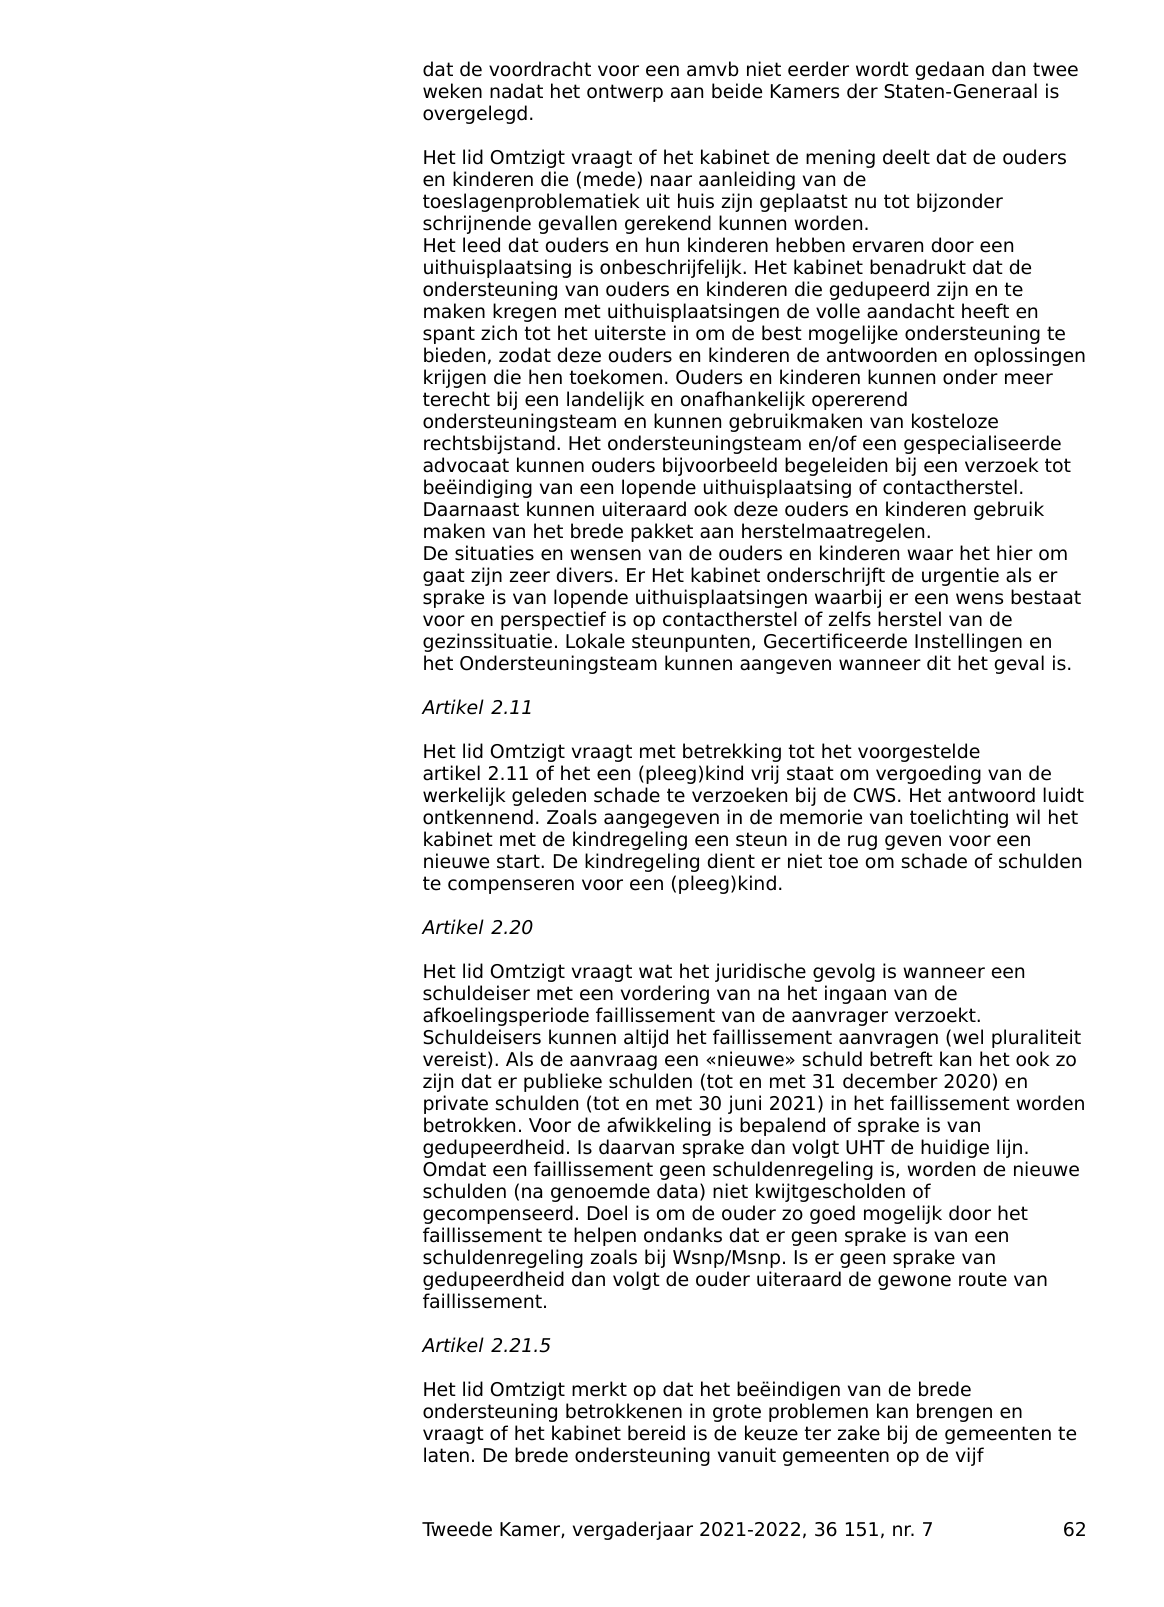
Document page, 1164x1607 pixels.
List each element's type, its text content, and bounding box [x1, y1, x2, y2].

text dat de voordracht voor een amvb niet eerder wordt gedaan dan twee weken nadat het ontwerp aan beide Kamers der Staten-Generaal is overgelegd. [422, 59, 1087, 125]
text Het lid Omtzigt vraagt wat het juridische gevolg is wanneer een schuldeiser met een vordering van na het ingaan van de afkoelingsperiode faillissement van de aanvrager verzoekt. Schuldeisers kunnen altijd het faillissement aanvragen (wel pluraliteit vereist). Als de aanvraag een «nieuwe» schuld betreft kan het ook zo zijn dat er publieke schulden (tot en met 31 december 2020) en private schulden (tot en met 30 juni 2021) in het faillissement worden betrokken. Voor de afwikkeling is bepalend of sprake is van gedupeerdheid. Is daarvan sprake dan volgt UHT de huidige lijn. Omdat een faillissement geen schuldenregeling is, worden de nieuwe schulden (na genoemde data) niet kwijtgescholden of gecompenseerd. Doel is om de ouder zo goed mogelijk door het faillissement te helpen ondanks dat er geen sprake is van een schuldenregeling zoals bij Wsnp/Msnp. Is er geen sprake van gedupeerdheid dan volgt de ouder uiteraard de gewone route van faillissement. [422, 961, 1087, 1313]
subtitle Artikel 2.21.5 [422, 1335, 1087, 1357]
subtitle Artikel 2.20 [422, 917, 1087, 939]
text Het lid Omtzigt vraagt of het kabinet de mening deelt dat de ouders en kinderen die (mede) naar aanleiding van de toeslagenproblematiek uit huis zijn geplaatst nu tot bijzonder schrijnende gevallen gerekend kunnen worden. [422, 147, 1087, 235]
text Het lid Omtzigt vraagt met betrekking tot het voorgestelde artikel 2.11 of het een (pleeg)kind vrij staat om vergoeding van de werkelijk geleden schade te verzoeken bij de CWS. Het antwoord luidt ontkennend. Zoals aangegeven in de memorie van toelichting wil het kabinet met de kindregeling een steun in de rug geven voor een nieuwe start. De kindregeling dient er niet toe om schade of schulden te compenseren voor een (pleeg)kind. [422, 741, 1087, 895]
text Het leed dat ouders en hun kinderen hebben ervaren door een uithuisplaatsing is onbeschrijfelijk. Het kabinet benadrukt dat de ondersteuning van ouders en kinderen die gedupeerd zijn en te maken kregen met uithuisplaatsingen de volle aandacht heeft en spant zich tot het uiterste in om de best mogelijke ondersteuning te bieden, zodat deze ouders en kinderen de antwoorden en oplossingen krijgen die hen toekomen. Ouders en kinderen kunnen onder meer terecht bij een landelijk en onafhankelijk opererend ondersteuningsteam en kunnen gebruikmaken van kosteloze rechtsbijstand. Het ondersteuningsteam en/of een gespecialiseerde advocaat kunnen ouders bijvoorbeeld begeleiden bij een verzoek tot beëindiging van een lopende uithuisplaatsing of contactherstel. Daarnaast kunnen uiteraard ook deze ouders en kinderen gebruik maken van het brede pakket aan herstelmaatregelen. [422, 235, 1087, 543]
text De situaties en wensen van de ouders en kinderen waar het hier om gaat zijn zeer divers. Er Het kabinet onderschrijft de urgentie als er sprake is van lopende uithuisplaatsingen waarbij er een wens bestaat voor en perspectief is op contactherstel of zelfs herstel van de gezinssituatie. Lokale steunpunten, Gecertificeerde Instellingen en het Ondersteuningsteam kunnen aangeven wanneer dit het geval is. [422, 543, 1087, 675]
subtitle Artikel 2.11 [422, 697, 1087, 719]
text Het lid Omtzigt merkt op dat het beëindigen van de brede ondersteuning betrokkenen in grote problemen kan brengen en vraagt of het kabinet bereid is de keuze ter zake bij de gemeenten te laten. De brede ondersteuning vanuit gemeenten op de vijf [422, 1379, 1087, 1467]
